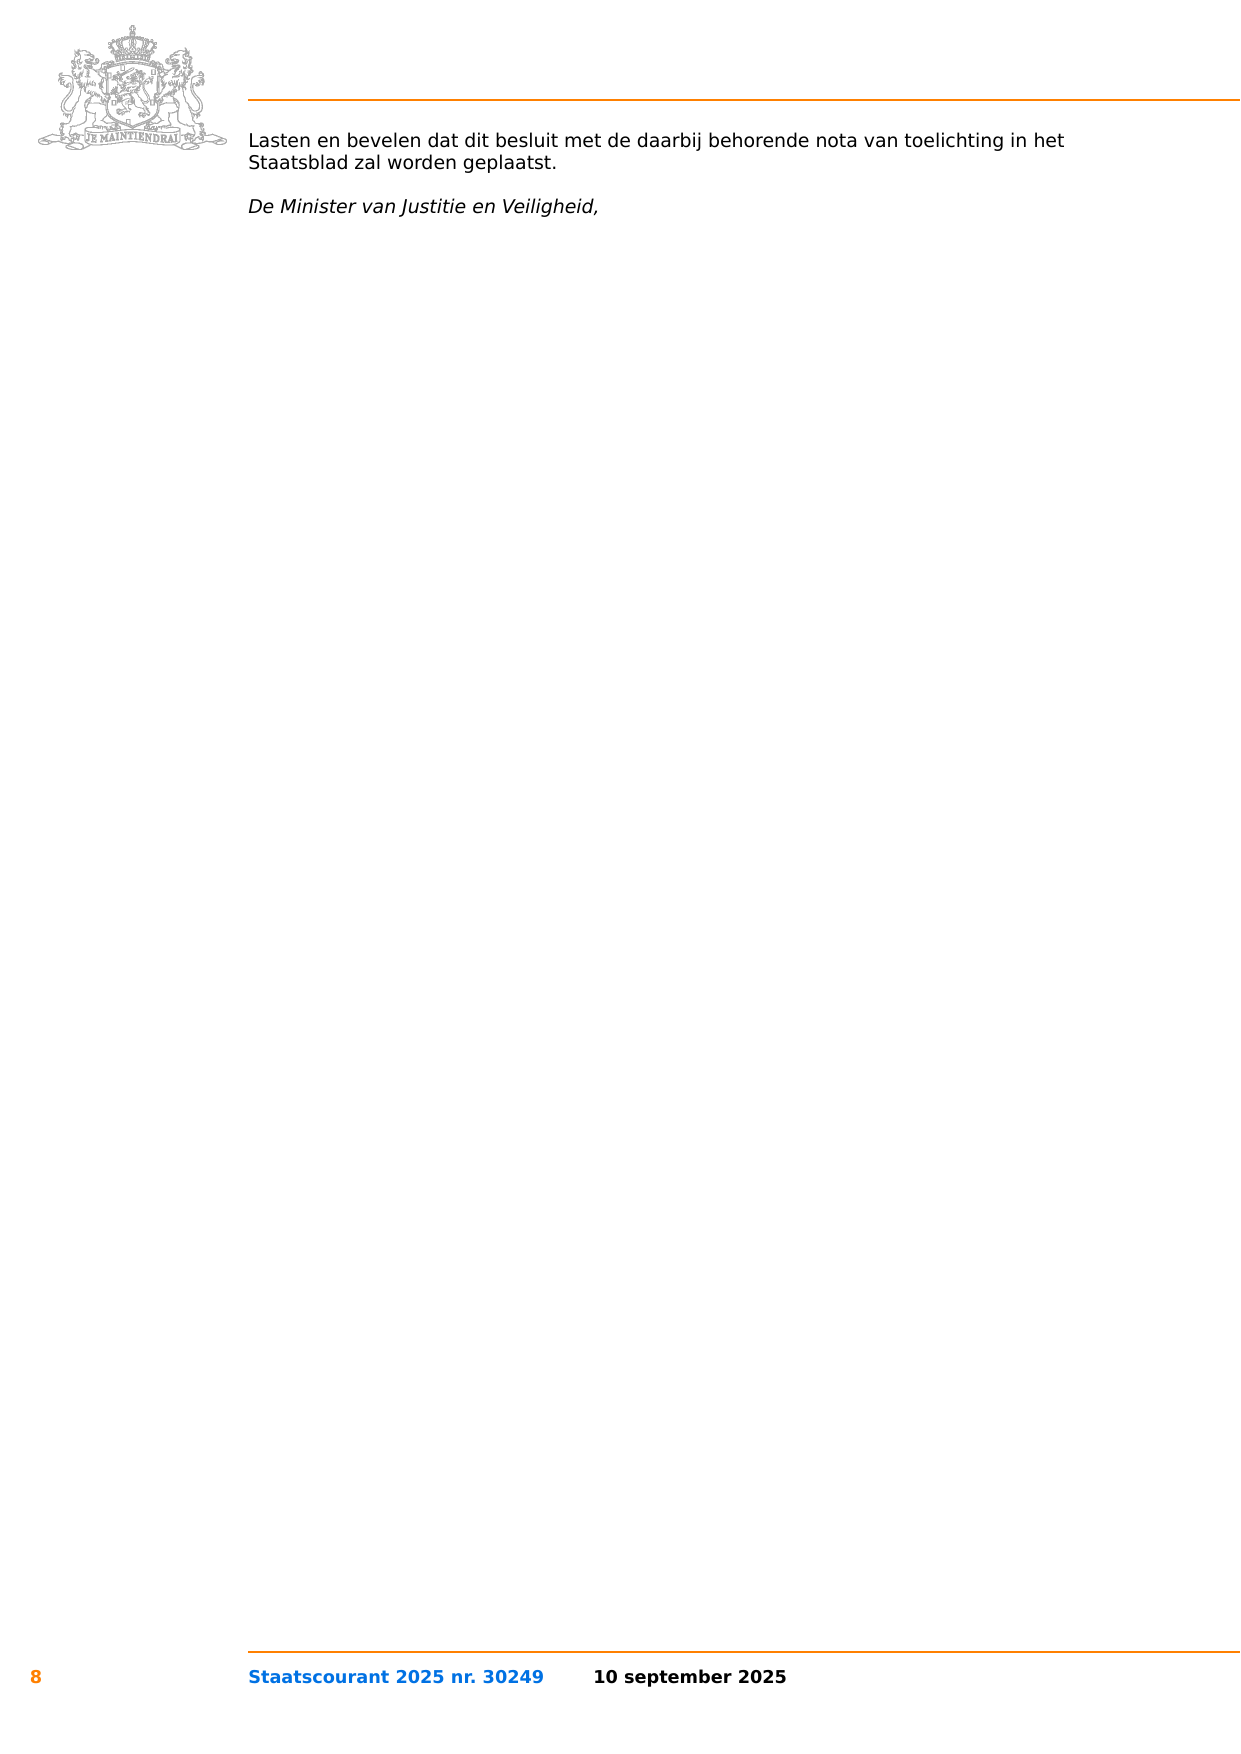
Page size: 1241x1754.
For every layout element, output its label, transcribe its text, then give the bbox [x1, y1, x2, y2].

text Lasten en bevelen dat dit besluit met de daarbij behorende nota van toelichting in het Staatsblad zal worden geplaatst. [248, 130, 1163, 174]
picture [38, 25, 227, 150]
text De Minister van Justitie en Veiligheid, [248, 196, 1163, 218]
